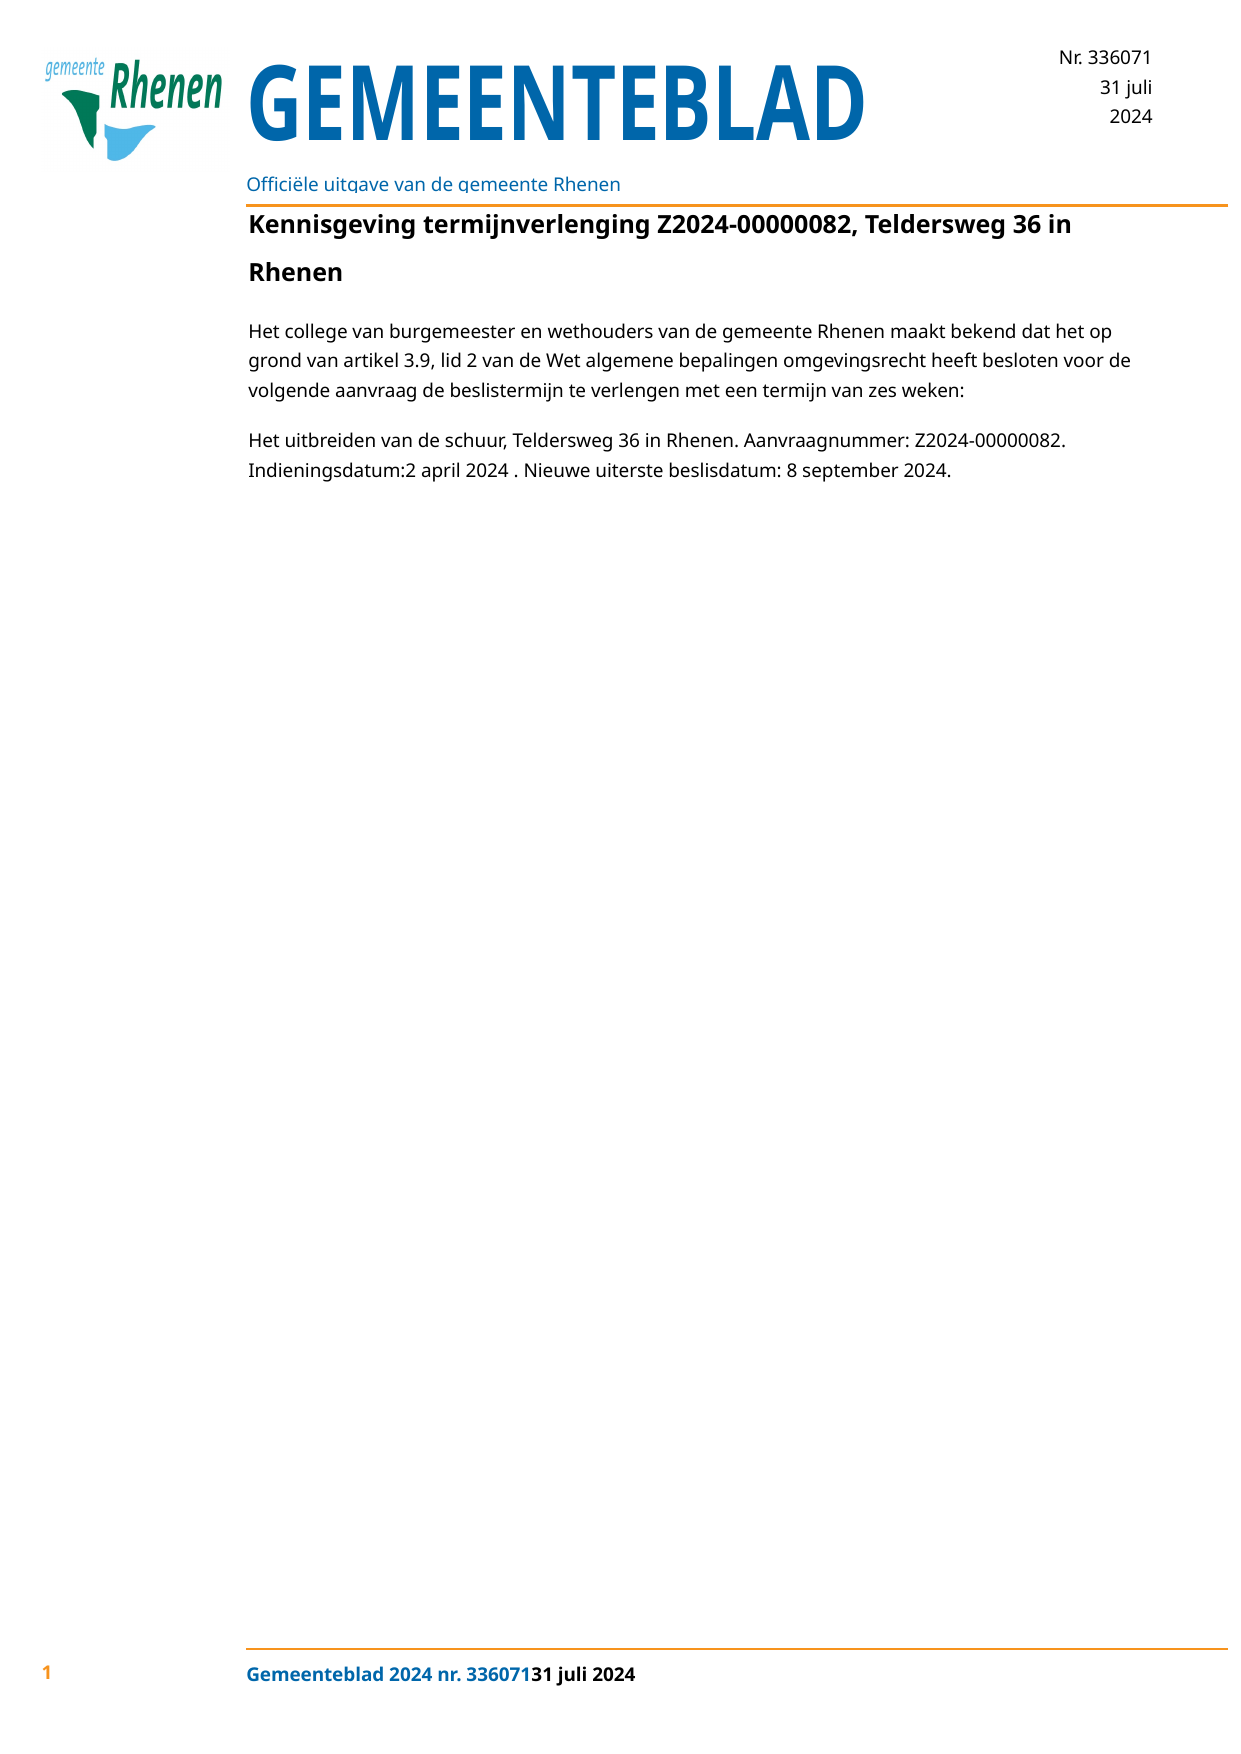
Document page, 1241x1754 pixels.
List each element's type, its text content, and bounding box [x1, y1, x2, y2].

picture [41, 47, 231, 172]
text Kennisgeving termijnverlenging Z2024-00000082, Teldersweg 36 in Rhenen [248, 207, 1152, 288]
text Het college van burgemeester en wethouders van de gemeente Rhenen maakt bekend dat het op grond van artikel 3.9, lid 2 van de Wet algemene bepalingen omgevingsrecht heeft besloten voor de volgende aanvraag de beslistermijn te verlengen met een termijn van zes weken: [248, 318, 1152, 403]
text Het uitbreiden van de schuur, Teldersweg 36 in Rhenen. Aanvraagnummer: Z2024-00000082. Indieningsdatum:2 april 2024 . Nieuwe uiterste beslisdatum: 8 september 2024. [248, 427, 1152, 483]
